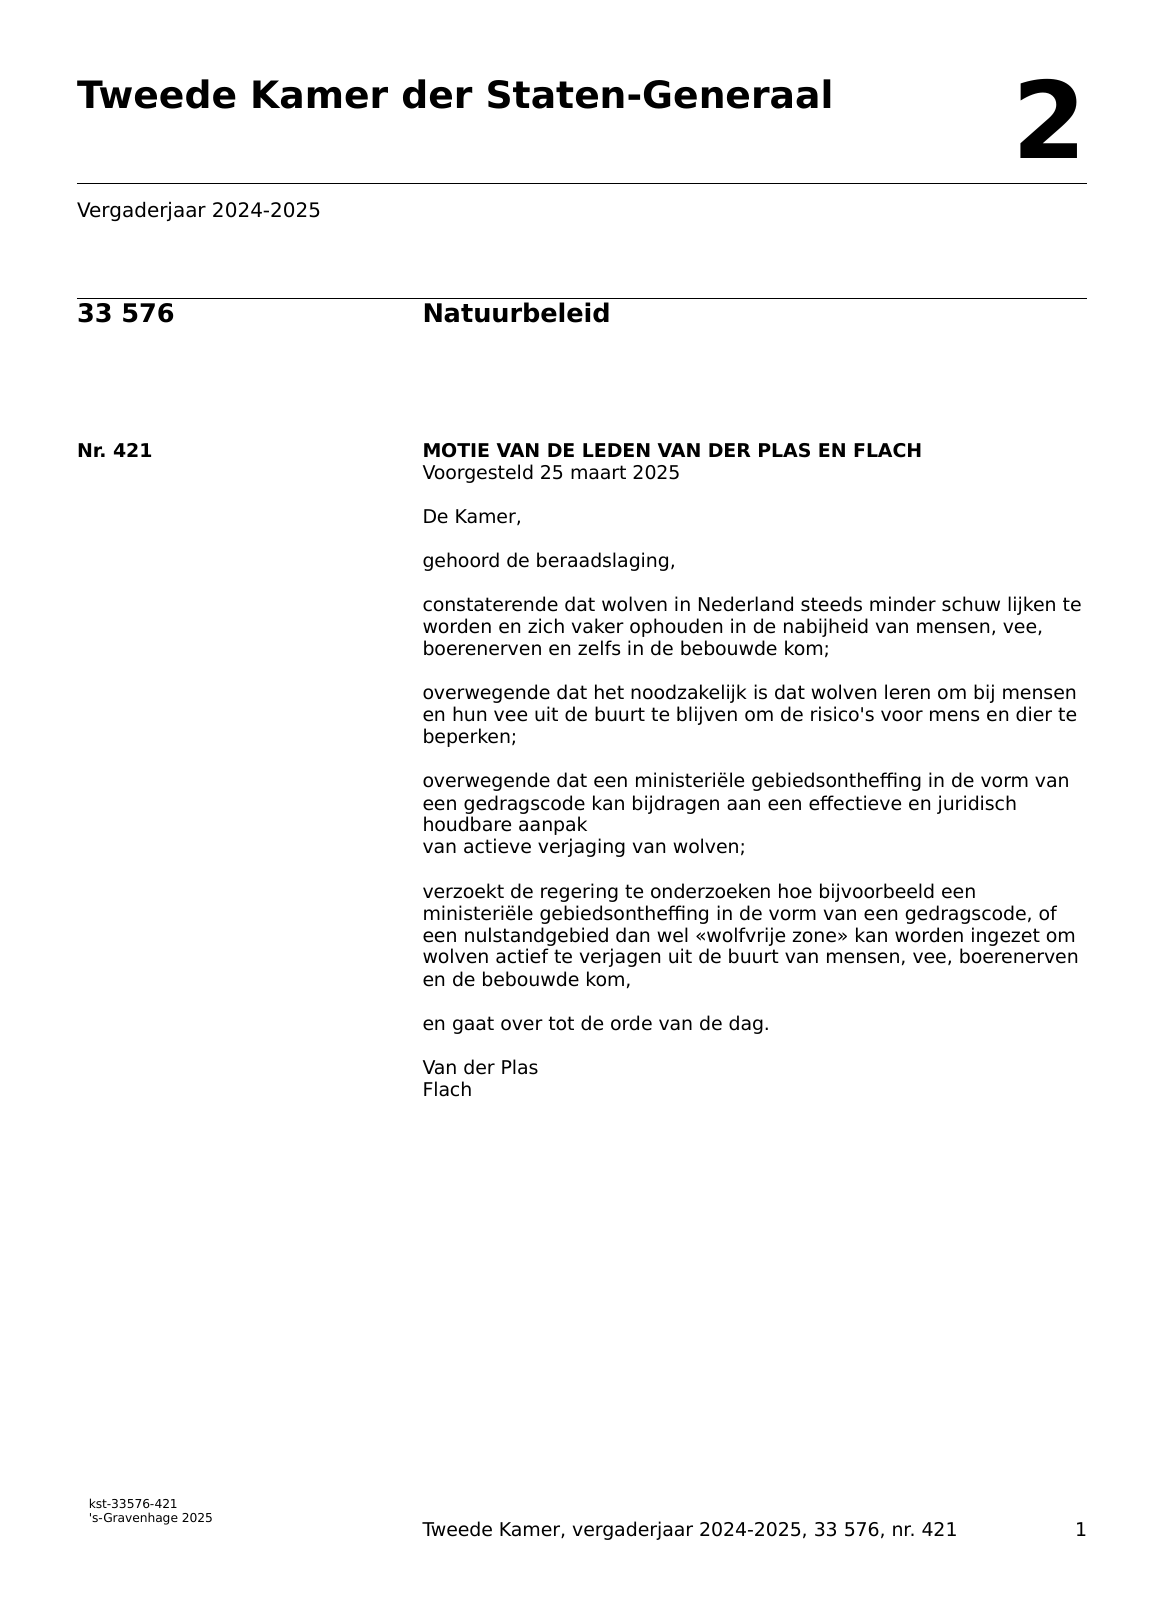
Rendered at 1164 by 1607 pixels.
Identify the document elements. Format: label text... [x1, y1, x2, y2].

table_header 2 [886, 59, 1087, 183]
text overwegende dat het noodzakelijk is dat wolven leren om bij mensen en hun vee uit de buurt te blijven om de risico's voor mens en dier te beperken; [422, 682, 1087, 748]
text en gaat over tot de orde van de dag. [422, 1013, 1087, 1034]
text Flach [422, 1079, 1087, 1101]
text Van der Plas [422, 1057, 1087, 1079]
subtitle Nr. 421 MOTIE VAN DE LEDEN VAN DER PLAS EN FLACH [77, 440, 1087, 462]
text verzoekt de regering te onderzoeken hoe bijvoorbeeld een ministeriële gebiedsontheffing in de vorm van een gedragscode, of een nulstandgebied dan wel «wolfvrije zone» kan worden ingezet om wolven actief te verjagen uit de buurt van mensen, vee, boerenerven en de bebouwde kom, [422, 881, 1087, 990]
text van actieve verjaging van wolven; [422, 836, 1087, 858]
text Voorgesteld 25 maart 2025 [422, 462, 1087, 484]
text 's-Gravenhage 2025 [88, 1511, 323, 1525]
subtitle 33 576 Natuurbeleid [77, 299, 1087, 329]
text constaterende dat wolven in Nederland steeds minder schuw lijken te worden en zich vaker ophouden in de nabijheid van mensen, vee, boerenerven en zelfs in de bebouwde kom; [422, 594, 1087, 660]
table_cell Vergaderjaar 2024-2025 [77, 184, 1087, 298]
text overwegende dat een ministeriële gebiedsontheffing in de vorm van een gedragscode kan bijdragen aan een effectieve en juridisch houdbare aanpak [422, 770, 1087, 836]
text kst-33576-421 [88, 1497, 323, 1511]
text gehoord de beraadslaging, [422, 550, 1087, 572]
text De Kamer, [422, 506, 1087, 528]
table_header Tweede Kamer der Staten-Generaal [77, 59, 886, 183]
